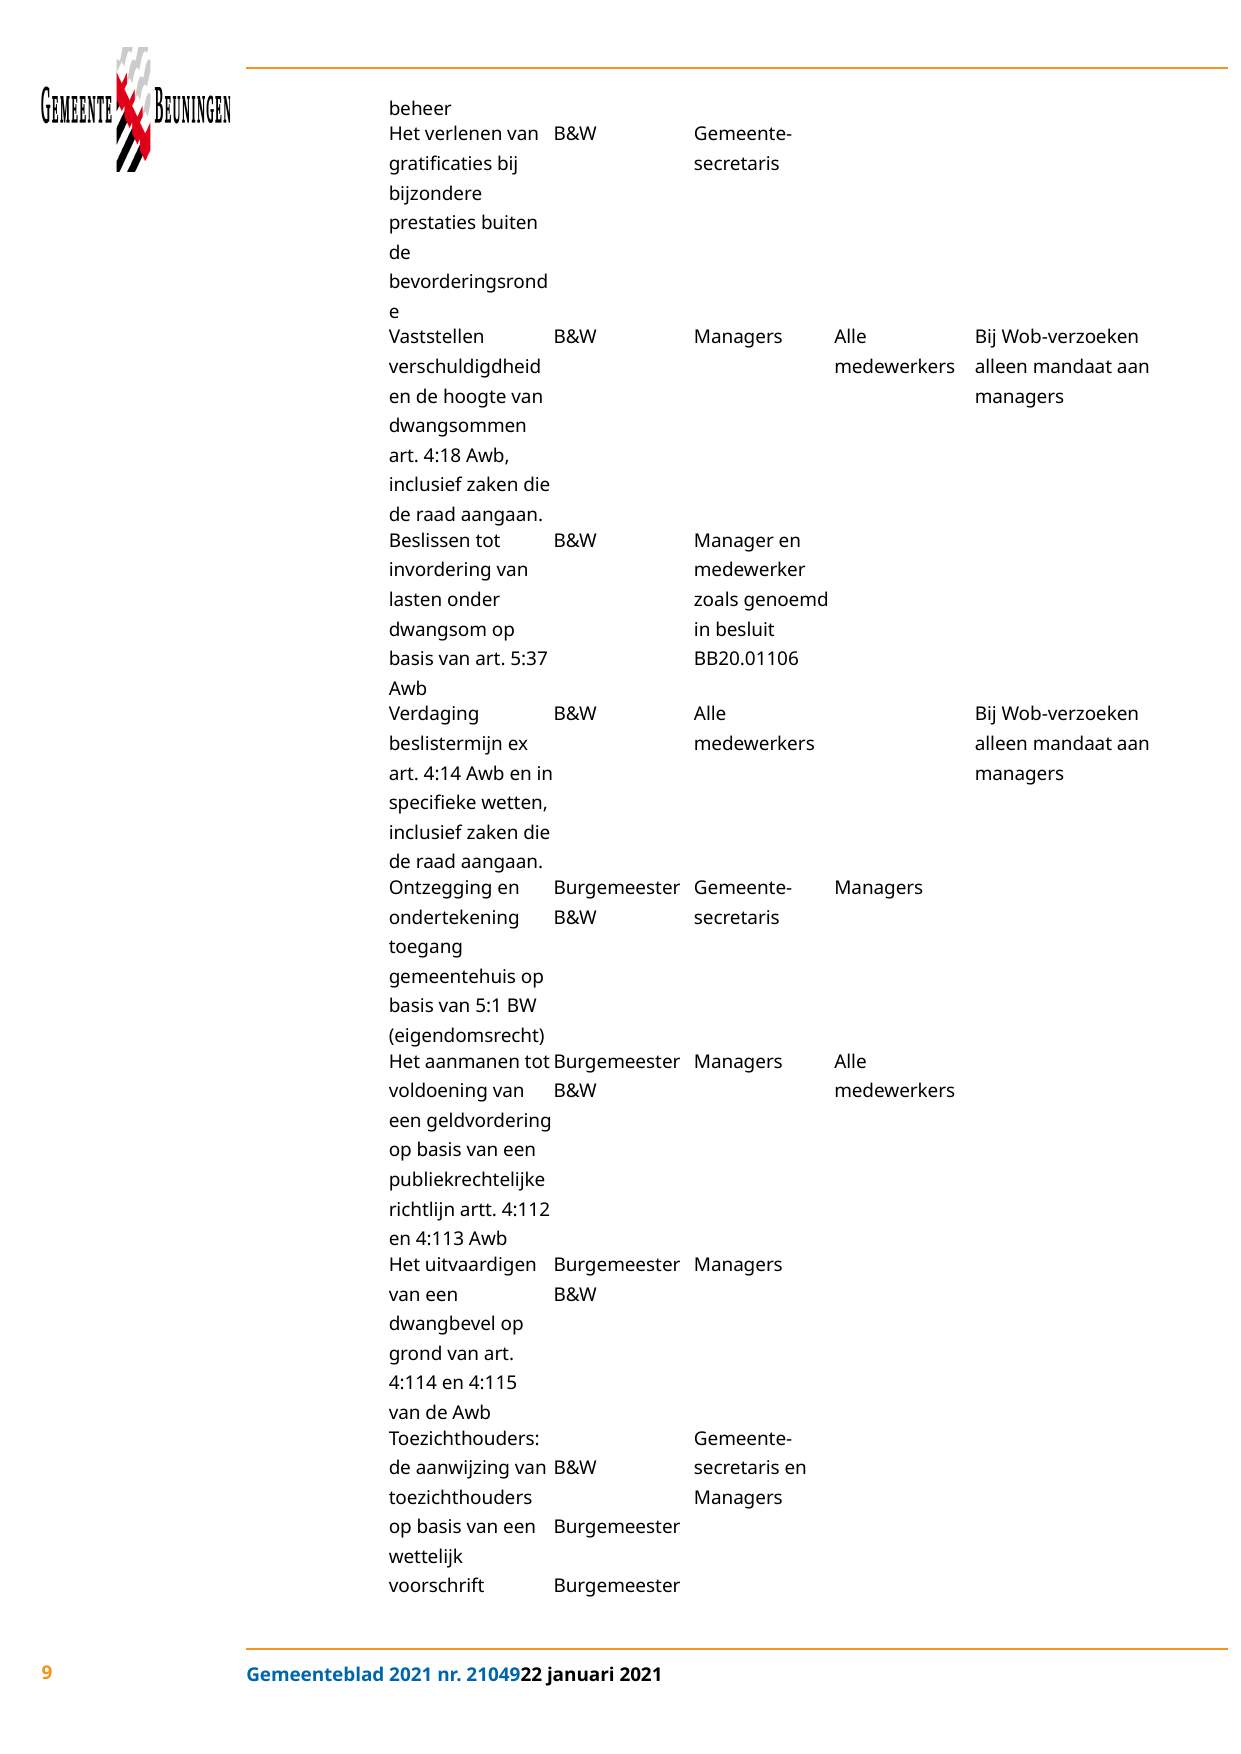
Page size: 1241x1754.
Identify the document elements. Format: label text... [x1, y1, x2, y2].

table_cell Gemeente-secretaris en Managers [694, 1425, 834, 1598]
table_cell Het aanmanen tot voldoening van een geldvordering op basis van een publiekrechtelijke richtlijn artt. 4:112 en 4:113 Awb [389, 1048, 553, 1251]
table_cell Managers [694, 1251, 834, 1425]
table_cell [248, 874, 388, 1048]
table_cell Verdaging beslistermijn ex art. 4:14 Awb en in specifieke wetten, inclusief zaken die de raad aangaan. [389, 701, 553, 874]
table_cell [553, 95, 694, 121]
table_cell Bij Wob-verzoeken alleen mandaat aan managers [975, 324, 1152, 527]
table_cell Vaststellen verschuldigdheid en de hoogte van dwangsommen art. 4:18 Awb, inclusief zaken die de raad aangaan. [389, 324, 553, 527]
table_cell [248, 1251, 388, 1425]
table_cell [248, 95, 388, 121]
table_cell Bij Wob-verzoeken alleen mandaat aan managers [975, 701, 1152, 874]
table_cell [975, 121, 1152, 324]
table_cell Burgemeester B&W [553, 1251, 694, 1425]
table_cell B&W [553, 527, 694, 701]
table_cell Alle medewerkers [834, 324, 974, 527]
table_cell [834, 121, 974, 324]
picture [41, 47, 231, 172]
table_cell [834, 701, 974, 874]
table_cell [975, 874, 1152, 1048]
table_cell [975, 1251, 1152, 1425]
table_cell [248, 1048, 388, 1251]
table_cell [248, 1425, 388, 1598]
table_cell Burgemeester B&W [553, 1048, 694, 1251]
table_cell Managers [834, 874, 974, 1048]
table_cell Managers [694, 1048, 834, 1251]
table_cell Gemeente-secretaris [694, 121, 834, 324]
table_cell [248, 527, 388, 701]
table_cell Manager en medewerker zoals genoemd in besluit BB20.01106 [694, 527, 834, 701]
table_cell Alle medewerkers [834, 1048, 974, 1251]
table_cell B&W [553, 701, 694, 874]
table_cell [694, 95, 834, 121]
table_cell B&W Burgemeester Burgemeester [553, 1425, 694, 1598]
table_cell [834, 95, 974, 121]
table_cell Het uitvaardigen van een dwangbevel op grond van art. 4:114 en 4:115 van de Awb [389, 1251, 553, 1425]
table_cell [248, 324, 388, 527]
table_cell [975, 95, 1152, 121]
table_cell [834, 527, 974, 701]
table_cell beheer [389, 95, 553, 121]
table_cell [975, 1048, 1152, 1251]
table_cell B&W [553, 121, 694, 324]
table_cell Toezichthouders: de aanwijzing van toezichthouders op basis van een wettelijk voorschrift [389, 1425, 553, 1598]
table_cell [248, 701, 388, 874]
table_cell Ontzegging en ondertekening toegang gemeentehuis op basis van 5:1 BW (eigendomsrecht) [389, 874, 553, 1048]
table_cell Burgemeester B&W [553, 874, 694, 1048]
table_cell [975, 1425, 1152, 1598]
table_cell [834, 1251, 974, 1425]
table_cell Alle medewerkers [694, 701, 834, 874]
table_cell Het verlenen van gratificaties bij bijzondere prestaties buiten de bevorderingsronde [389, 121, 553, 324]
table_cell B&W [553, 324, 694, 527]
table_cell Beslissen tot invordering van lasten onder dwangsom op basis van art. 5:37 Awb [389, 527, 553, 701]
table_cell Gemeente-secretaris [694, 874, 834, 1048]
table_cell [975, 527, 1152, 701]
table_cell Managers [694, 324, 834, 527]
table_cell [248, 121, 388, 324]
table_cell [834, 1425, 974, 1598]
